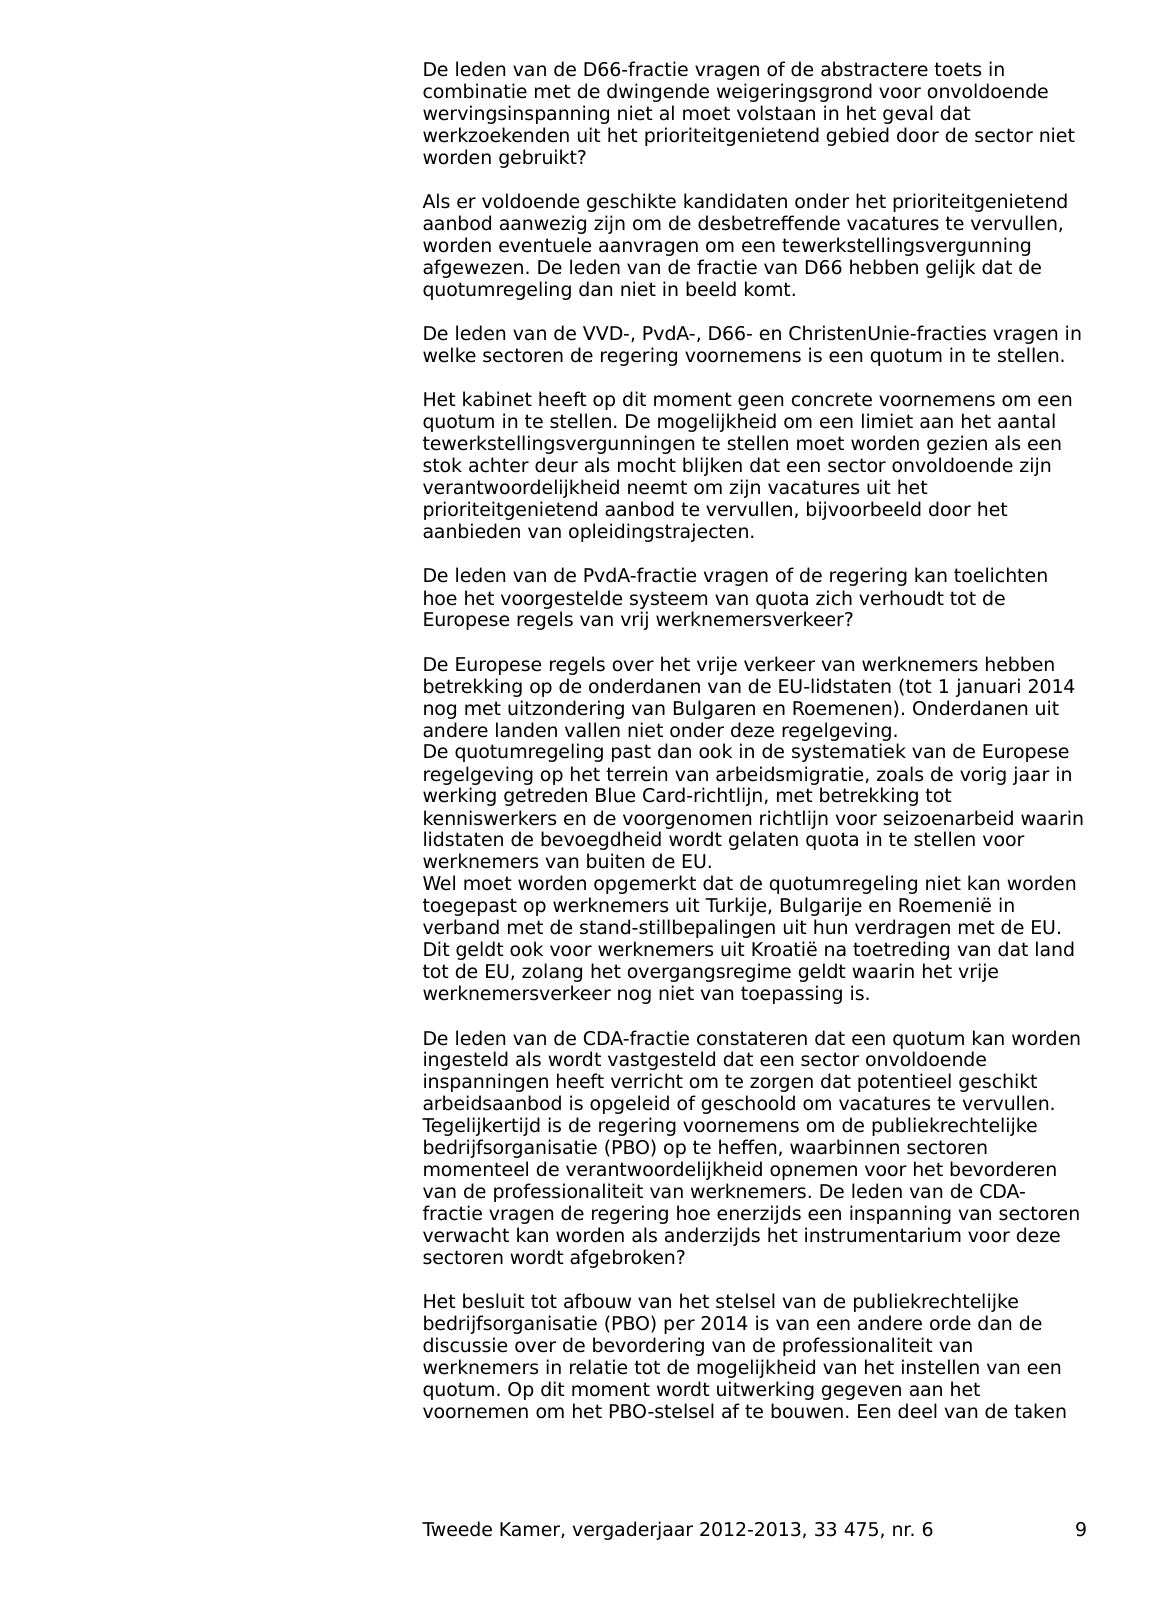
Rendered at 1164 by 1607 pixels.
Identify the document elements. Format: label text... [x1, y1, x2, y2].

text Wel moet worden opgemerkt dat de quotumregeling niet kan worden toegepast op werknemers uit Turkije, Bulgarije en Roemenië in verband met de stand-stillbepalingen uit hun verdragen met de EU. Dit geldt ook voor werknemers uit Kroatië na toetreding van dat land tot de EU, zolang het overgangsregime geldt waarin het vrije werknemersverkeer nog niet van toepassing is. [422, 873, 1087, 1005]
text Als er voldoende geschikte kandidaten onder het prioriteitgenietend aanbod aanwezig zijn om de desbetreffende vacatures te vervullen, worden eventuele aanvragen om een tewerkstellingsvergunning afgewezen. De leden van de fractie van D66 hebben gelijk dat de quotumregeling dan niet in beeld komt. [422, 191, 1087, 301]
text De Europese regels over het vrije verkeer van werknemers hebben betrekking op de onderdanen van de EU-lidstaten (tot 1 januari 2014 nog met uitzondering van Bulgaren en Roemenen). Onderdanen uit andere landen vallen niet onder deze regelgeving. [422, 653, 1087, 741]
text De leden van de VVD-, PvdA-, D66- en ChristenUnie-fracties vragen in welke sectoren de regering voornemens is een quotum in te stellen. [422, 323, 1087, 367]
text Het kabinet heeft op dit moment geen concrete voornemens om een quotum in te stellen. De mogelijkheid om een limiet aan het aantal tewerkstellingsvergunningen te stellen moet worden gezien als een stok achter deur als mocht blijken dat een sector onvoldoende zijn verantwoordelijkheid neemt om zijn vacatures uit het prioriteitgenietend aanbod te vervullen, bijvoorbeeld door het aanbieden van opleidingstrajecten. [422, 389, 1087, 543]
text De leden van de PvdA-fractie vragen of de regering kan toelichten hoe het voorgestelde systeem van quota zich verhoudt tot de Europese regels van vrij werknemersverkeer? [422, 565, 1087, 631]
text De leden van de CDA-fractie constateren dat een quotum kan worden ingesteld als wordt vastgesteld dat een sector onvoldoende inspanningen heeft verricht om te zorgen dat potentieel geschikt arbeidsaanbod is opgeleid of geschoold om vacatures te vervullen. Tegelijkertijd is de regering voornemens om de publiekrechtelijke bedrijfsorganisatie (PBO) op te heffen, waarbinnen sectoren momenteel de verantwoordelijkheid opnemen voor het bevorderen van de professionaliteit van werknemers. De leden van de CDA-fractie vragen de regering hoe enerzijds een inspanning van sectoren verwacht kan worden als anderzijds het instrumentarium voor deze sectoren wordt afgebroken? [422, 1027, 1087, 1269]
text De quotumregeling past dan ook in de systematiek van de Europese regelgeving op het terrein van arbeidsmigratie, zoals de vorig jaar in werking getreden Blue Card-richtlijn, met betrekking tot kenniswerkers en de voorgenomen richtlijn voor seizoenarbeid waarin lidstaten de bevoegdheid wordt gelaten quota in te stellen voor werknemers van buiten de EU. [422, 741, 1087, 873]
text De leden van de D66-fractie vragen of de abstractere toets in combinatie met de dwingende weigeringsgrond voor onvoldoende wervingsinspanning niet al moet volstaan in het geval dat werkzoekenden uit het prioriteitgenietend gebied door de sector niet worden gebruikt? [422, 59, 1087, 169]
text Het besluit tot afbouw van het stelsel van de publiekrechtelijke bedrijfsorganisatie (PBO) per 2014 is van een andere orde dan de discussie over de bevordering van de professionaliteit van werknemers in relatie tot de mogelijkheid van het instellen van een quotum. Op dit moment wordt uitwerking gegeven aan het voornemen om het PBO-stelsel af te bouwen. Een deel van de taken [422, 1291, 1087, 1423]
